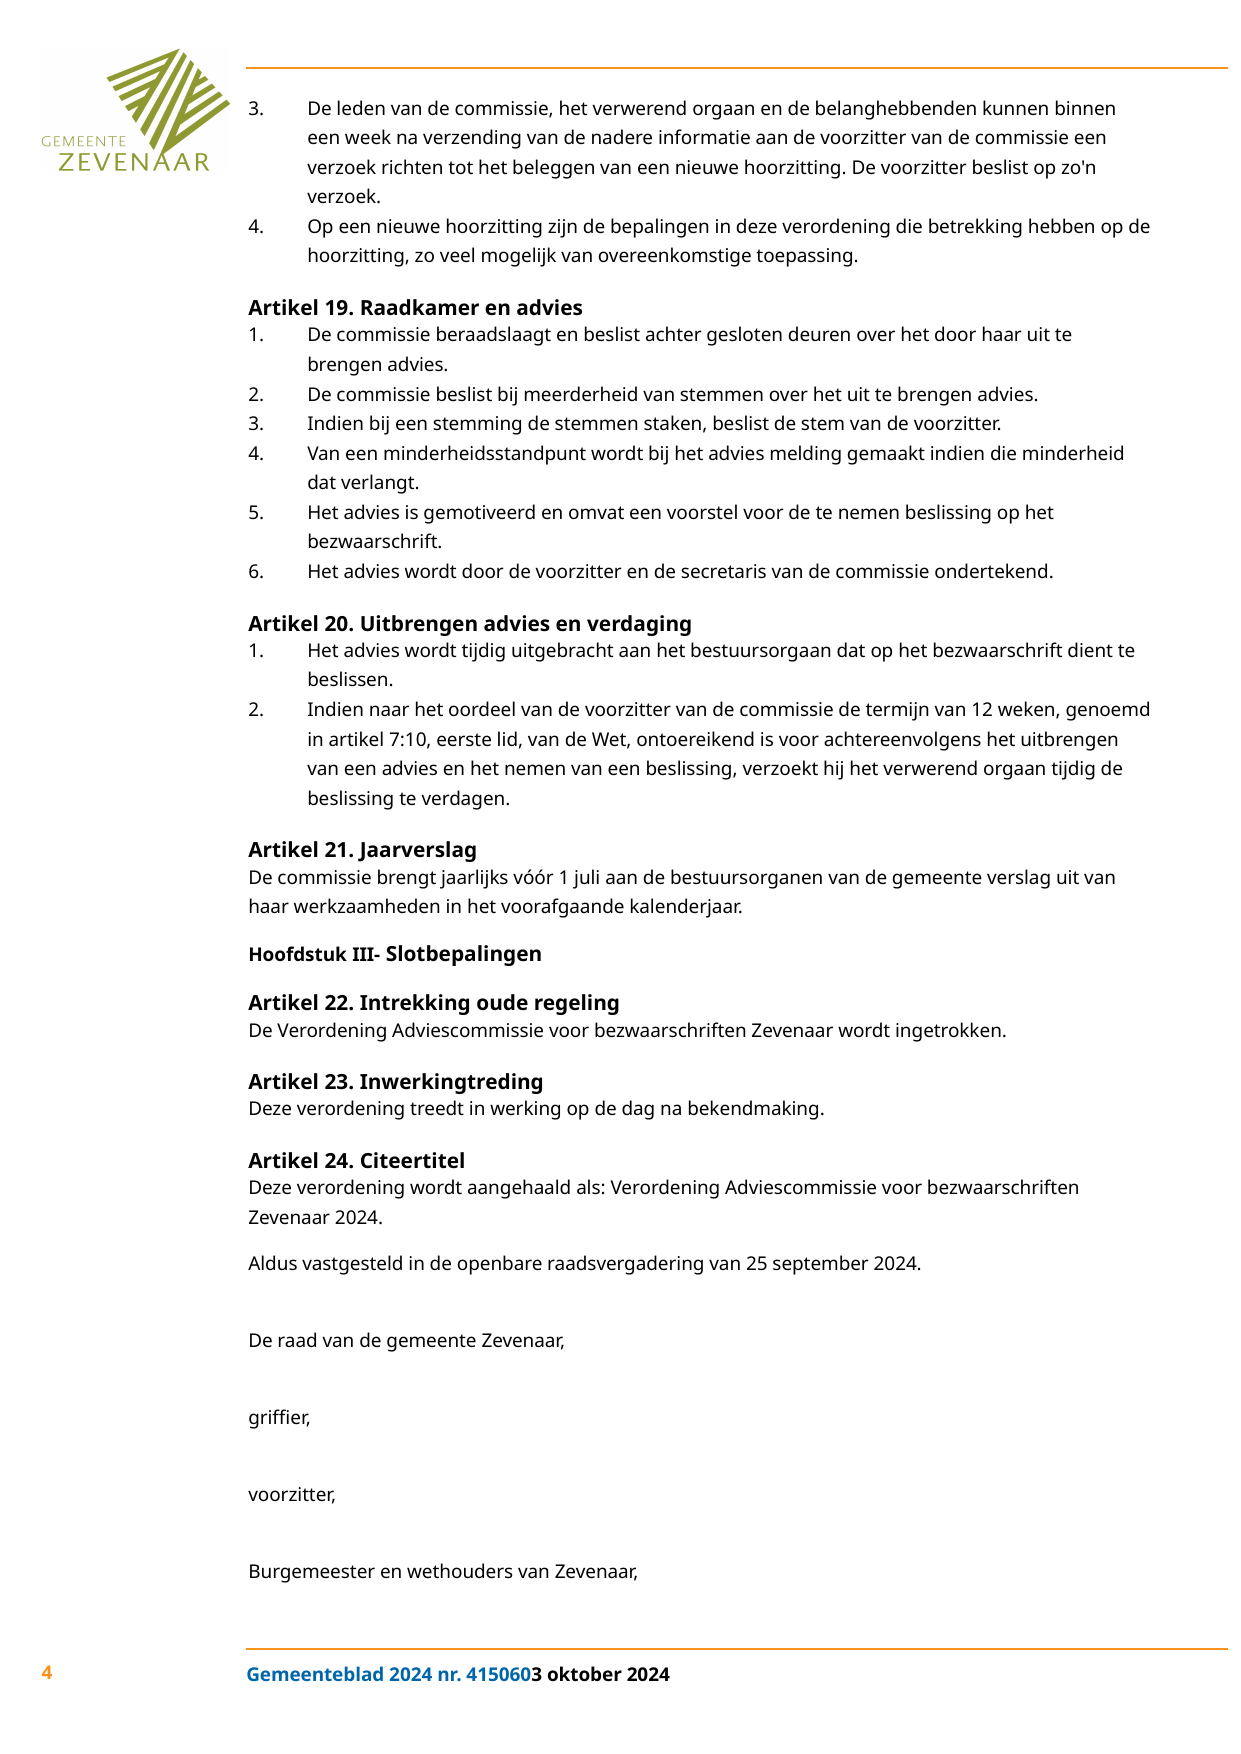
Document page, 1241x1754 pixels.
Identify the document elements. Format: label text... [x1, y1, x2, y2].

text Deze verordening wordt aangehaald als: Verordening Adviescommissie voor bezwaarschriften Zevenaar 2024. [248, 1174, 1152, 1230]
list Het advies wordt tijdig uitgebracht aan het bestuursorgaan dat op het bezwaarschrift dient te beslissen. [248, 637, 1152, 692]
picture [41, 47, 231, 172]
list Van een minderheidsstandpunt wordt bij het advies melding gemaakt indien die minderheid dat verlangt. [248, 440, 1152, 495]
text Artikel 23. Inwerkingtreding [248, 1067, 1152, 1096]
text voorzitter, [248, 1481, 1152, 1507]
list De commissie beraadslaagt en beslist achter gesloten deuren over het door haar uit te brengen advies. [248, 322, 1152, 377]
list Indien bij een stemming de stemmen staken, beslist de stem van de voorzitter. [248, 410, 1152, 436]
list De commissie beslist bij meerderheid van stemmen over het uit te brengen advies. [248, 381, 1152, 406]
text Artikel 22. Intrekking oude regeling [248, 988, 1152, 1017]
text De Verordening Adviescommissie voor bezwaarschriften Zevenaar wordt ingetrokken. [248, 1017, 1152, 1042]
text Artikel 20. Uitbrengen advies en verdaging [248, 609, 1152, 637]
text Deze verordening treedt in werking op de dag na bekendmaking. [248, 1096, 1152, 1121]
text Hoofdstuk III- Slotbepalingen [248, 939, 1152, 967]
list Indien naar het oordeel van de voorzitter van de commissie de termijn van 12 weken, genoemd in artikel 7:10, eerste lid, van de Wet, ontoereikend is voor achtereenvolgens het uitbrengen van een advies en het nemen van een beslissing, verzoekt hij het verwerend orgaan tijdig de beslissing te verdagen. [248, 696, 1152, 811]
text Aldus vastgesteld in de openbare raadsvergadering van 25 september 2024. [248, 1250, 1152, 1275]
list Het advies wordt door de voorzitter en de secretaris van de commissie ondertekend. [248, 558, 1152, 584]
text Artikel 24. Citeertitel [248, 1146, 1152, 1174]
text griffier, [248, 1404, 1152, 1430]
text De commissie brengt jaarlijks vóór 1 juli aan de bestuursorganen van de gemeente verslag uit van haar werkzaamheden in het voorafgaande kalenderjaar. [248, 864, 1152, 919]
list De leden van de commissie, het verwerend orgaan en de belanghebbenden kunnen binnen een week na verzending van de nadere informatie aan de voorzitter van de commissie een verzoek richten tot het beleggen van een nieuwe hoorzitting. De voorzitter beslist op zo'n verzoek. [248, 95, 1152, 209]
text Burgemeester en wethouders van Zevenaar, [248, 1558, 1152, 1584]
list Op een nieuwe hoorzitting zijn de bepalingen in deze verordening die betrekking hebben op de hoorzitting, zo veel mogelijk van overeenkomstige toepassing. [248, 213, 1152, 268]
text Artikel 21. Jaarverslag [248, 835, 1152, 864]
list Het advies is gemotiveerd en omvat een voorstel voor de te nemen beslissing op het bezwaarschrift. [248, 499, 1152, 554]
text Artikel 19. Raadkamer en advies [248, 293, 1152, 322]
text De raad van de gemeente Zevenaar, [248, 1327, 1152, 1353]
